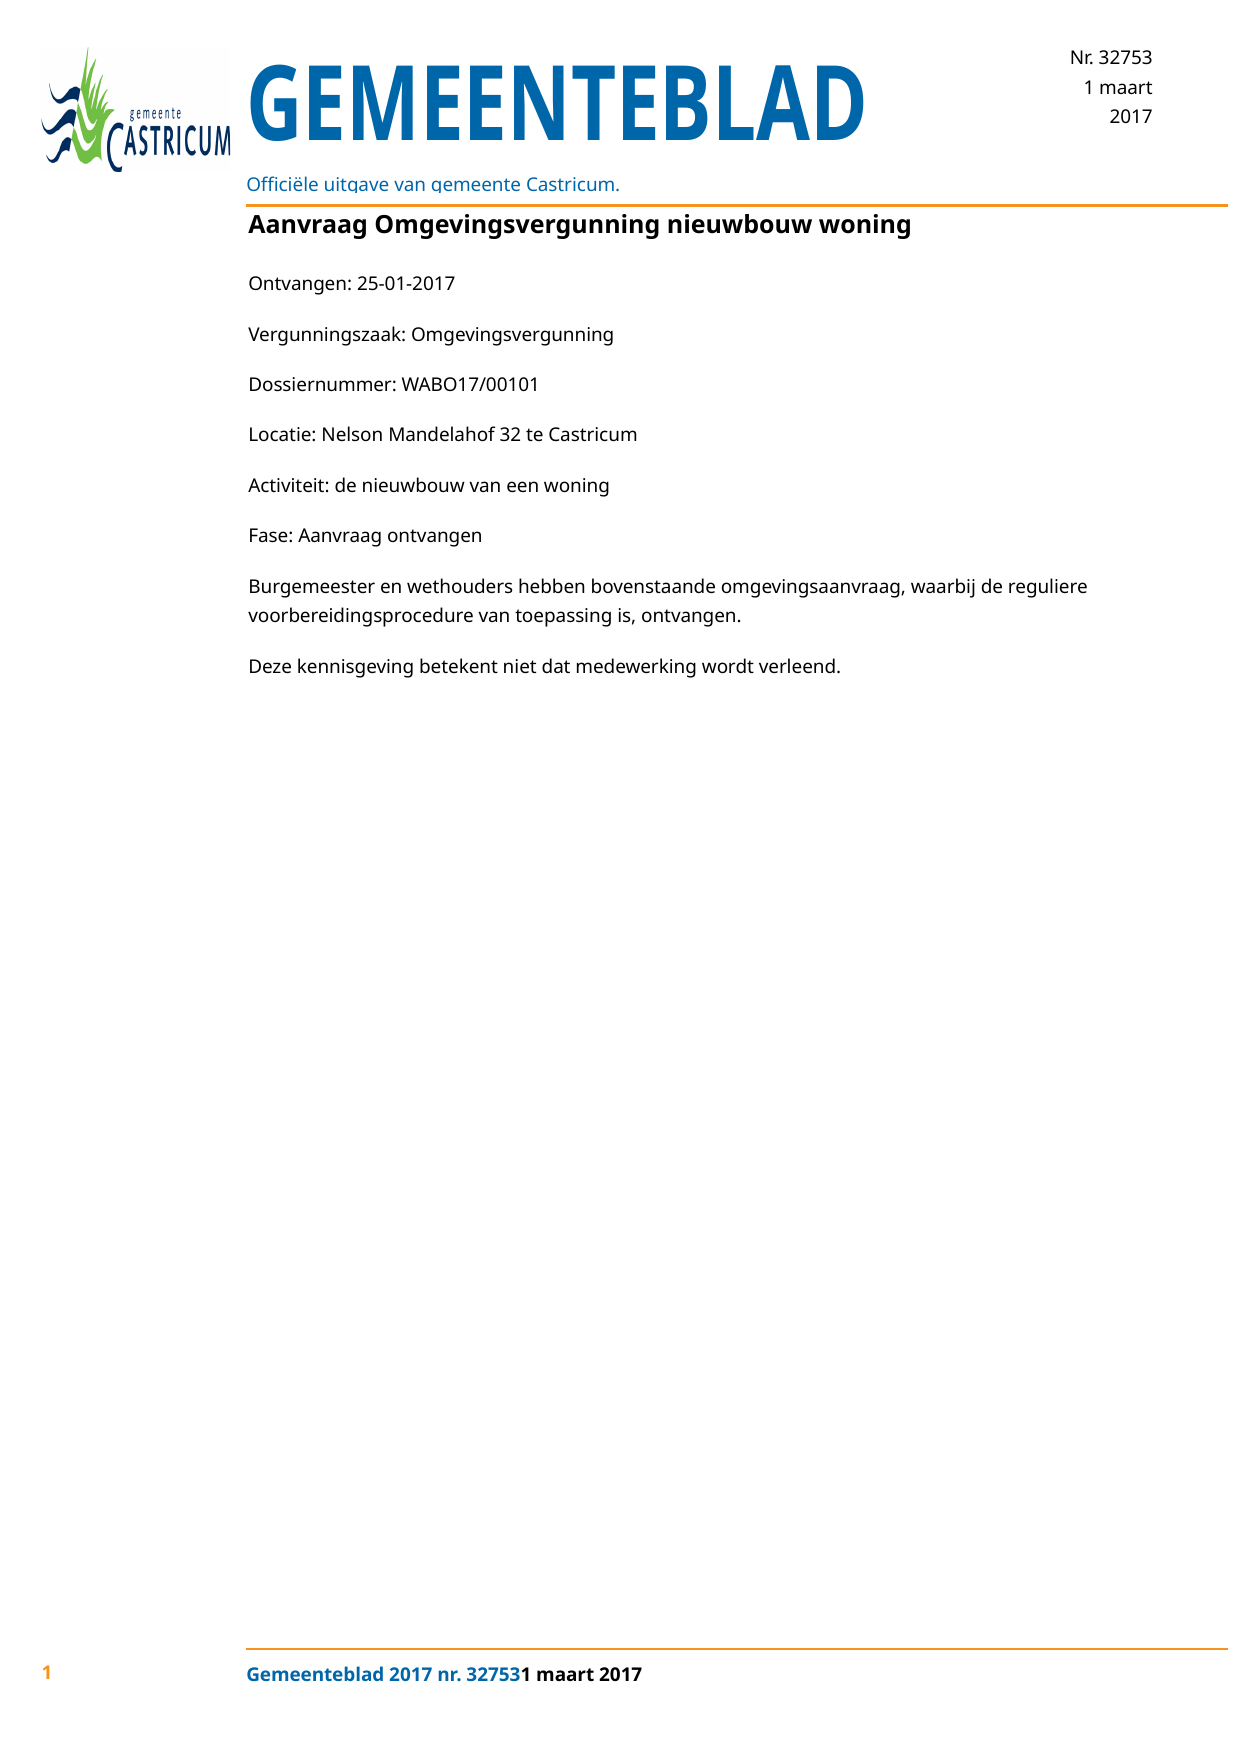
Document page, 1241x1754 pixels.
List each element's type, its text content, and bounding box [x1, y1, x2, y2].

picture [41, 47, 231, 172]
text Vergunningszaak: Omgevingsvergunning [248, 321, 1152, 346]
text Aanvraag Omgevingsvergunning nieuwbouw woning [248, 207, 1152, 241]
text Burgemeester en wethouders hebben bovenstaande omgevingsaanvraag, waarbij de reguliere voorbereidingsprocedure van toepassing is, ontvangen. [248, 573, 1152, 628]
text Activiteit: de nieuwbouw van een woning [248, 472, 1152, 498]
text Ontvangen: 25-01-2017 [248, 270, 1152, 296]
text Dossiernummer: WABO17/00101 [248, 371, 1152, 397]
text Deze kennisgeving betekent niet dat medewerking wordt verleend. [248, 653, 1152, 678]
text Fase: Aanvraag ontvangen [248, 522, 1152, 548]
text Locatie: Nelson Mandelahof 32 te Castricum [248, 422, 1152, 447]
